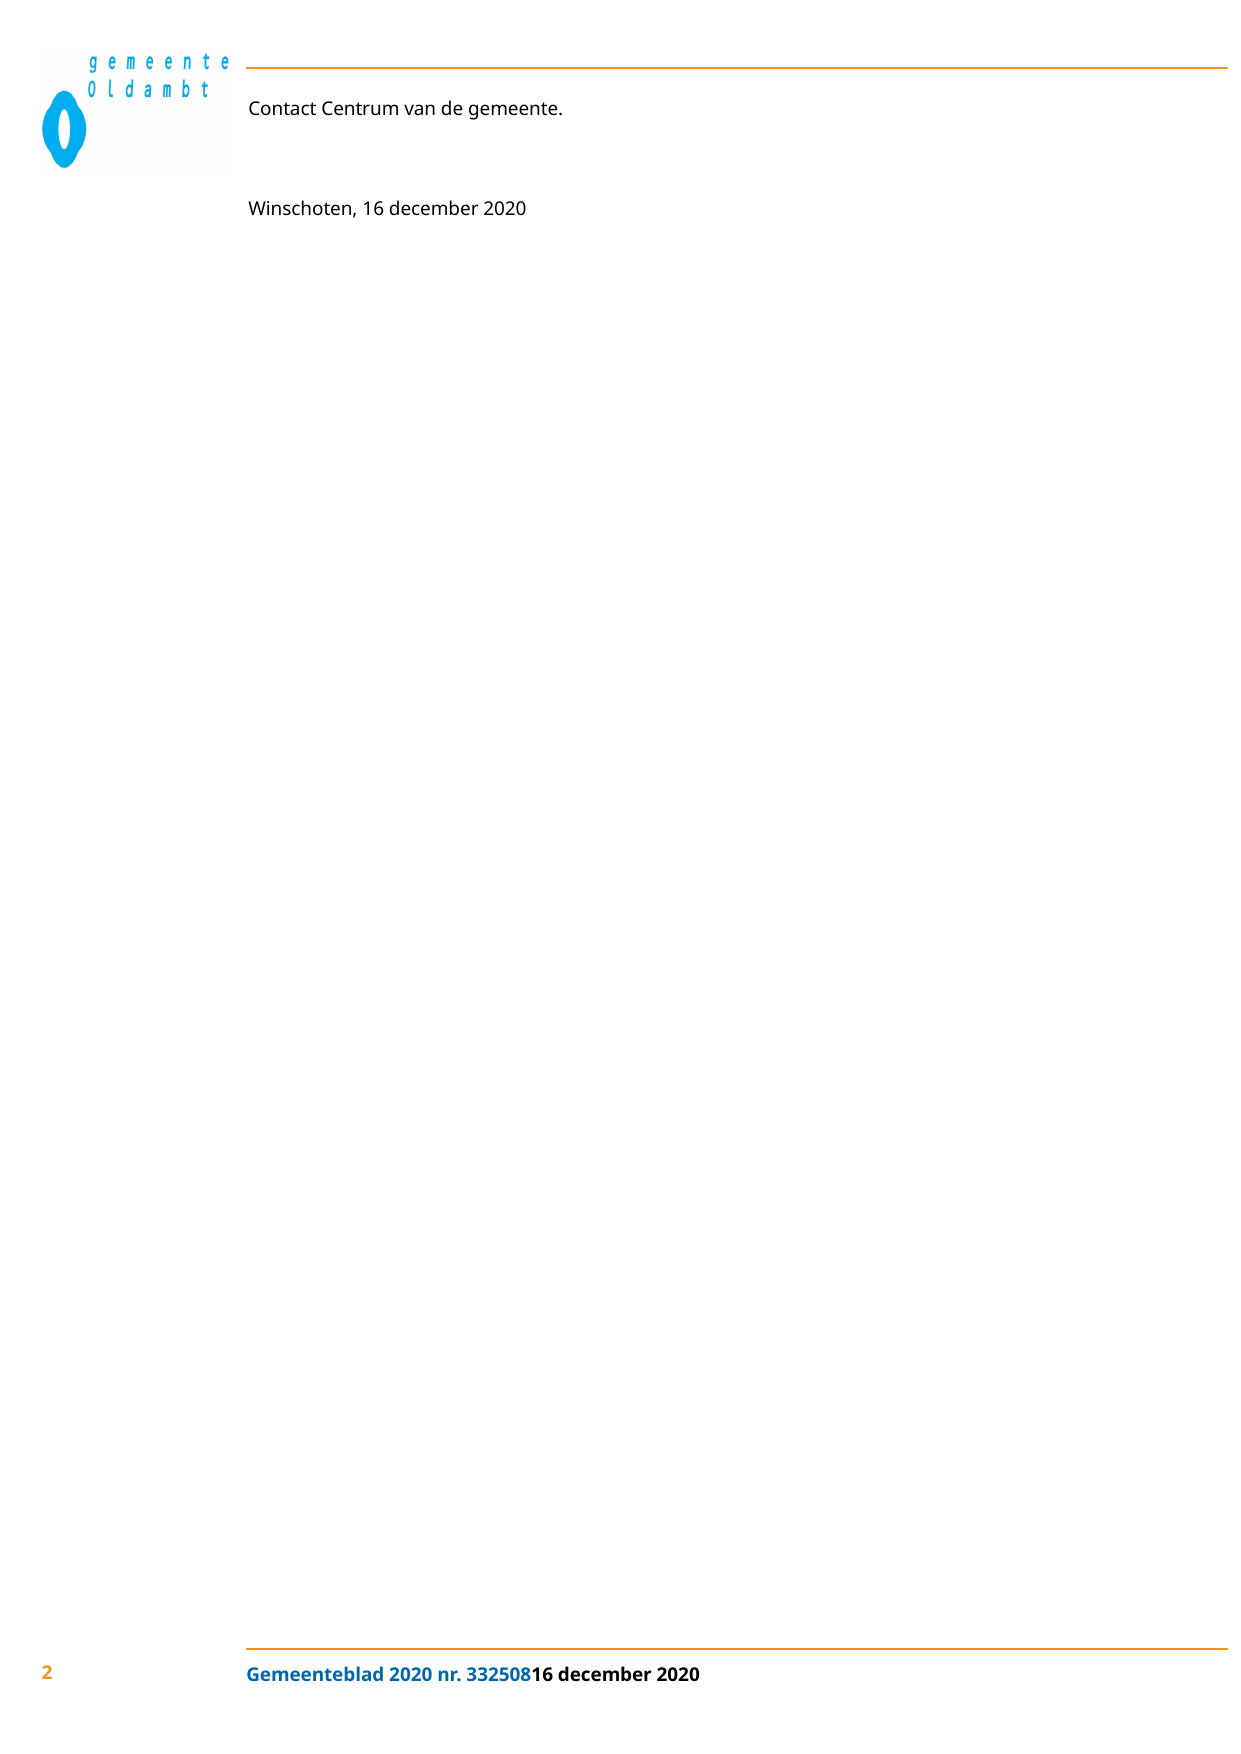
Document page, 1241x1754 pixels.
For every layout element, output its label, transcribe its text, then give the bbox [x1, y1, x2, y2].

text Contact Centrum van de gemeente. [248, 95, 1152, 121]
picture [41, 47, 231, 172]
text Winschoten, 16 december 2020 [248, 196, 1152, 221]
